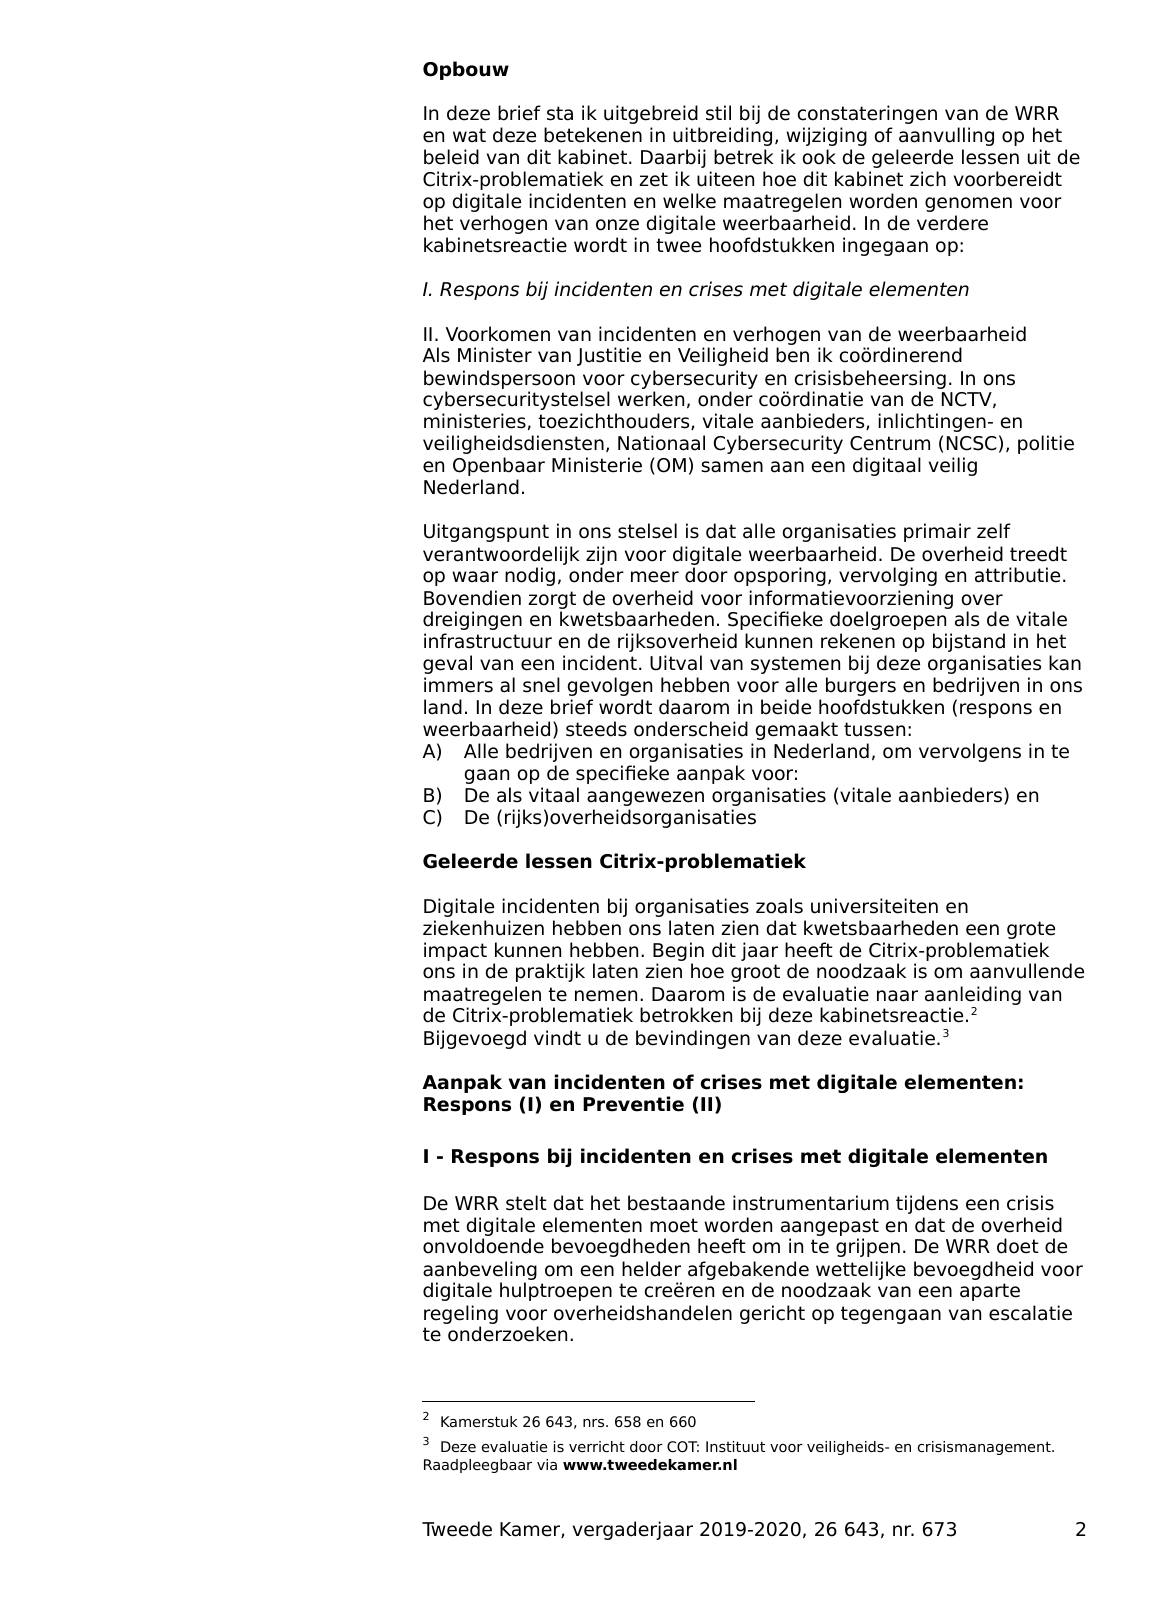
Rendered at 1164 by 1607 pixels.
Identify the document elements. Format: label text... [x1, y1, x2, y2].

subtitle Aanpak van incidenten of crises met digitale elementen: Respons (I) en Preventie (II) [422, 1072, 1087, 1116]
text C) De (rijks)overheidsorganisaties [422, 807, 1087, 829]
subtitle I. Respons bij incidenten en crises met digitale elementen [422, 279, 1087, 301]
text A) Alle bedrijven en organisaties in Nederland, om vervolgens in te gaan op de specifieke aanpak voor: [422, 741, 1087, 785]
text Digitale incidenten bij organisaties zoals universiteiten en ziekenhuizen hebben ons laten zien dat kwetsbaarheden een grote impact kunnen hebben. Begin dit jaar heeft de Citrix-problematiek ons in de praktijk laten zien hoe groot de noodzaak is om aanvullende maatregelen te nemen. Daarom is de evaluatie naar aanleiding van de Citrix-problematiek betrokken bij deze kabinetsreactie. Bijgevoegd vindt u de bevindingen van deze evaluatie. [422, 896, 1087, 1049]
subtitle I - Respons bij incidenten en crises met digitale elementen [422, 1146, 1087, 1167]
text Kamerstuk 26 643, nrs. 658 en 660 [422, 1410, 1087, 1432]
subtitle Geleerde lessen Citrix-problematiek [422, 851, 1087, 873]
text Deze evaluatie is verricht door COT: Instituut voor veiligheids- en crisismanagement. [422, 1435, 1087, 1457]
text Als Minister van Justitie en Veiligheid ben ik coördinerend bewindspersoon voor cybersecurity en crisisbeheersing. In ons cybersecuritystelsel werken, onder coördinatie van de NCTV, ministeries, toezichthouders, vitale aanbieders, inlichtingen- en veiligheidsdiensten, Nationaal Cybersecurity Centrum (NCSC), politie en Openbaar Ministerie (OM) samen aan een digitaal veilig Nederland. [422, 345, 1087, 499]
text II. Voorkomen van incidenten en verhogen van de weerbaarheid [422, 323, 1087, 345]
text Raadpleegbaar via www.tweedekamer.nl [422, 1457, 1087, 1474]
text In deze brief sta ik uitgebreid stil bij de constateringen van de WRR en wat deze betekenen in uitbreiding, wijziging of aanvulling op het beleid van dit kabinet. Daarbij betrek ik ook de geleerde lessen uit de Citrix-problematiek en zet ik uiteen hoe dit kabinet zich voorbereidt op digitale incidenten en welke maatregelen worden genomen voor het verhogen van onze digitale weerbaarheid. In de verdere kabinetsreactie wordt in twee hoofdstukken ingegaan op: [422, 103, 1087, 257]
text De WRR stelt dat het bestaande instrumentarium tijdens een crisis met digitale elementen moet worden aangepast en dat de overheid onvoldoende bevoegdheden heeft om in te grijpen. De WRR doet de aanbeveling om een helder afgebakende wettelijke bevoegdheid voor digitale hulptroepen te creëren en de noodzaak van een aparte regeling voor overheidshandelen gericht op tegengaan van escalatie te onderzoeken. [422, 1192, 1087, 1346]
text B) De als vitaal aangewezen organisaties (vitale aanbieders) en [422, 785, 1087, 807]
subtitle Opbouw [422, 59, 1087, 81]
text Uitgangspunt in ons stelsel is dat alle organisaties primair zelf verantwoordelijk zijn voor digitale weerbaarheid. De overheid treedt op waar nodig, onder meer door opsporing, vervolging en attributie. Bovendien zorgt de overheid voor informatievoorziening over dreigingen en kwetsbaarheden. Specifieke doelgroepen als de vitale infrastructuur en de rijksoverheid kunnen rekenen op bijstand in het geval van een incident. Uitval van systemen bij deze organisaties kan immers al snel gevolgen hebben voor alle burgers en bedrijven in ons land. In deze brief wordt daarom in beide hoofdstukken (respons en weerbaarheid) steeds onderscheid gemaakt tussen: [422, 521, 1087, 741]
